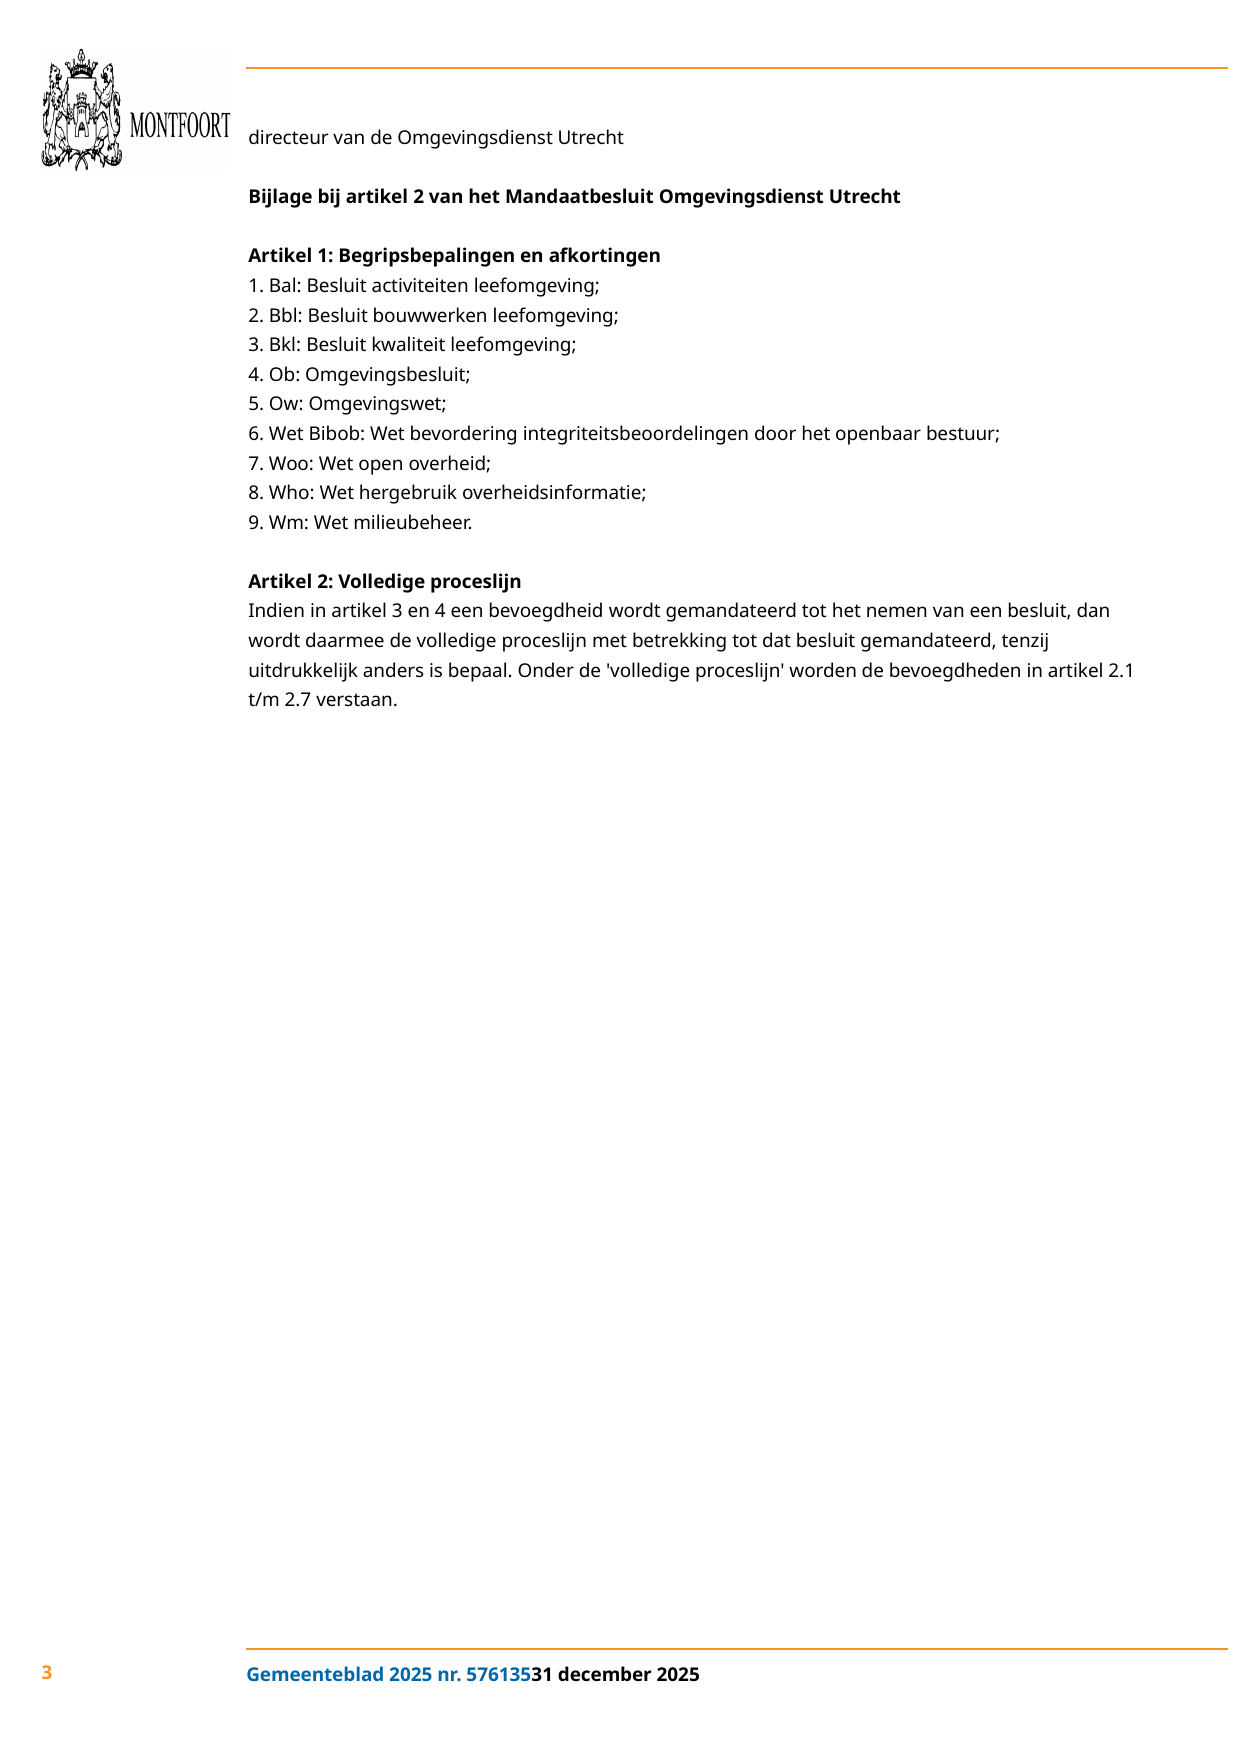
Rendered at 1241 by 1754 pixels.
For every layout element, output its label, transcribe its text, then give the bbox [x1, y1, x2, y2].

text 2. Bbl: Besluit bouwwerken leefomgeving; [248, 302, 1152, 328]
text 4. Ob: Omgevingsbesluit; [248, 361, 1152, 387]
text 7. Woo: Wet open overheid; [248, 450, 1152, 476]
text directeur van de Omgevingsdienst Utrecht [248, 124, 1152, 150]
text Artikel 1: Begripsbepalingen en afkortingen [248, 243, 1152, 268]
text Artikel 2: Volledige proceslijn [248, 568, 1152, 594]
text 8. Who: Wet hergebruik overheidsinformatie; [248, 479, 1152, 505]
text 1. Bal: Besluit activiteiten leefomgeving; [248, 272, 1152, 298]
text 6. Wet Bibob: Wet bevordering integriteitsbeoordelingen door het openbaar bestuur; [248, 420, 1152, 446]
text 5. Ow: Omgevingswet; [248, 391, 1152, 416]
text Indien in artikel 3 en 4 een bevoegdheid wordt gemandateerd tot het nemen van een besluit, dan wordt daarmee de volledige proceslijn met betrekking tot dat besluit gemandateerd, tenzij uitdrukkelijk anders is bepaal. Onder de 'volledige proceslijn' worden de bevoegdheden in artikel 2.1 t/m 2.7 verstaan. [248, 598, 1152, 712]
text 9. Wm: Wet milieubeheer. [248, 509, 1152, 535]
text 3. Bkl: Besluit kwaliteit leefomgeving; [248, 331, 1152, 357]
text Bijlage bij artikel 2 van het Mandaatbesluit Omgevingsdienst Utrecht [248, 183, 1152, 209]
picture [41, 47, 231, 172]
